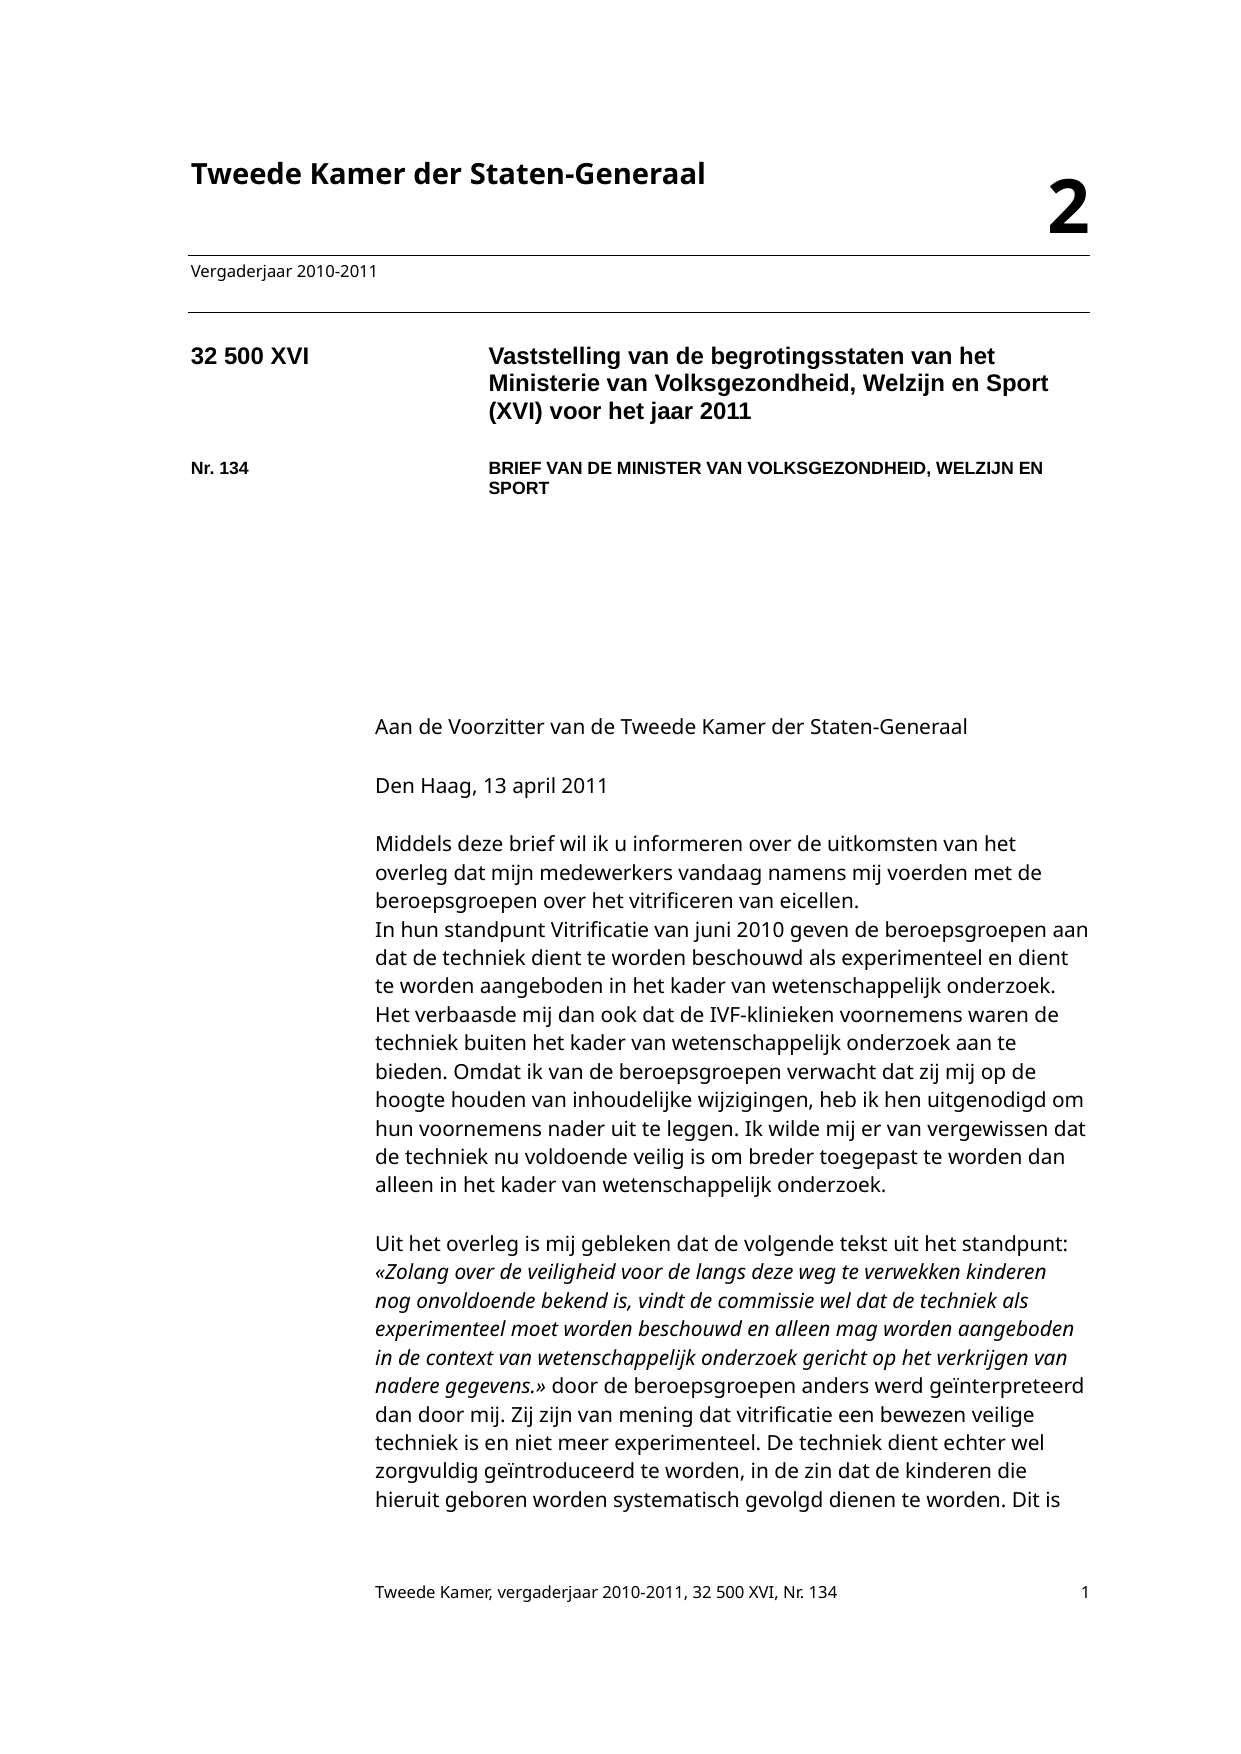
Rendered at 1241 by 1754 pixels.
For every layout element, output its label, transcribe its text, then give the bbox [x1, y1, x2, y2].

text In hun standpunt Vitrificatie van juni 2010 geven de beroepsgroepen aan dat de techniek dient te worden beschouwd als experimenteel en dient te worden aangeboden in het kader van wetenschappelijk onderzoek. Het verbaasde mij dan ook dat de IVF-klinieken voornemens waren de techniek buiten het kader van wetenschappelijk onderzoek aan te bieden. Omdat ik van de beroepsgroepen verwacht dat zij mij op de hoogte houden van inhoudelijke wijzigingen, heb ik hen uitgenodigd om hun voornemens nader uit te leggen. Ik wilde mij er van vergewissen dat de techniek nu voldoende veilig is om breder toegepast te worden dan alleen in het kader van wetenschappelijk onderzoek. [375, 915, 1090, 1199]
table_cell BRIEF VAN DE MINISTER VAN VOLKSGEZONDHEID, WELZIJN EN SPORT [485, 455, 1090, 594]
text Aan de Voorzitter van de Tweede Kamer der Staten-Generaal [375, 712, 1090, 741]
table_cell [485, 256, 1090, 312]
table_cell Nr. 134 [188, 455, 485, 594]
text Uit het overleg is mij gebleken dat de volgende tekst uit het standpunt: «Zolang over de veiligheid voor de langs deze weg te verwekken kinderen nog onvoldoende bekend is, vindt de commissie wel dat de techniek als experimenteel moet worden beschouwd en alleen mag worden aangeboden in de context van wetenschappelijk onderzoek gericht op het verkrijgen van nadere gegevens.» door de beroepsgroepen anders werd geïnterpreteerd dan door mij. Zij zijn van mening dat vitrificatie een bewezen veilige techniek is en niet meer experimenteel. De techniek dient echter wel zorgvuldig geïntroduceerd te worden, in de zin dat de kinderen die hieruit geboren worden systematisch gevolgd dienen te worden. Dit is [375, 1229, 1090, 1513]
table_cell Vaststelling van de begrotingsstaten van het Ministerie van Volksgezondheid, Welzijn en Sport (XVI) voor het jaar 2011 [485, 339, 1090, 454]
table_cell Vergaderjaar 2010-2011 [188, 256, 485, 312]
table_header 2 [910, 150, 1090, 255]
table_cell [485, 313, 1090, 339]
text Den Haag, 13 april 2011 [375, 771, 1090, 799]
table_header Tweede Kamer der Staten-Generaal [188, 150, 909, 255]
text Middels deze brief wil ik u informeren over de uitkomsten van het overleg dat mijn medewerkers vandaag namens mij voerden met de beroepsgroepen over het vitrificeren van eicellen. [375, 829, 1090, 915]
table_cell 32 500 XVI [188, 339, 485, 454]
table_cell [188, 313, 485, 339]
